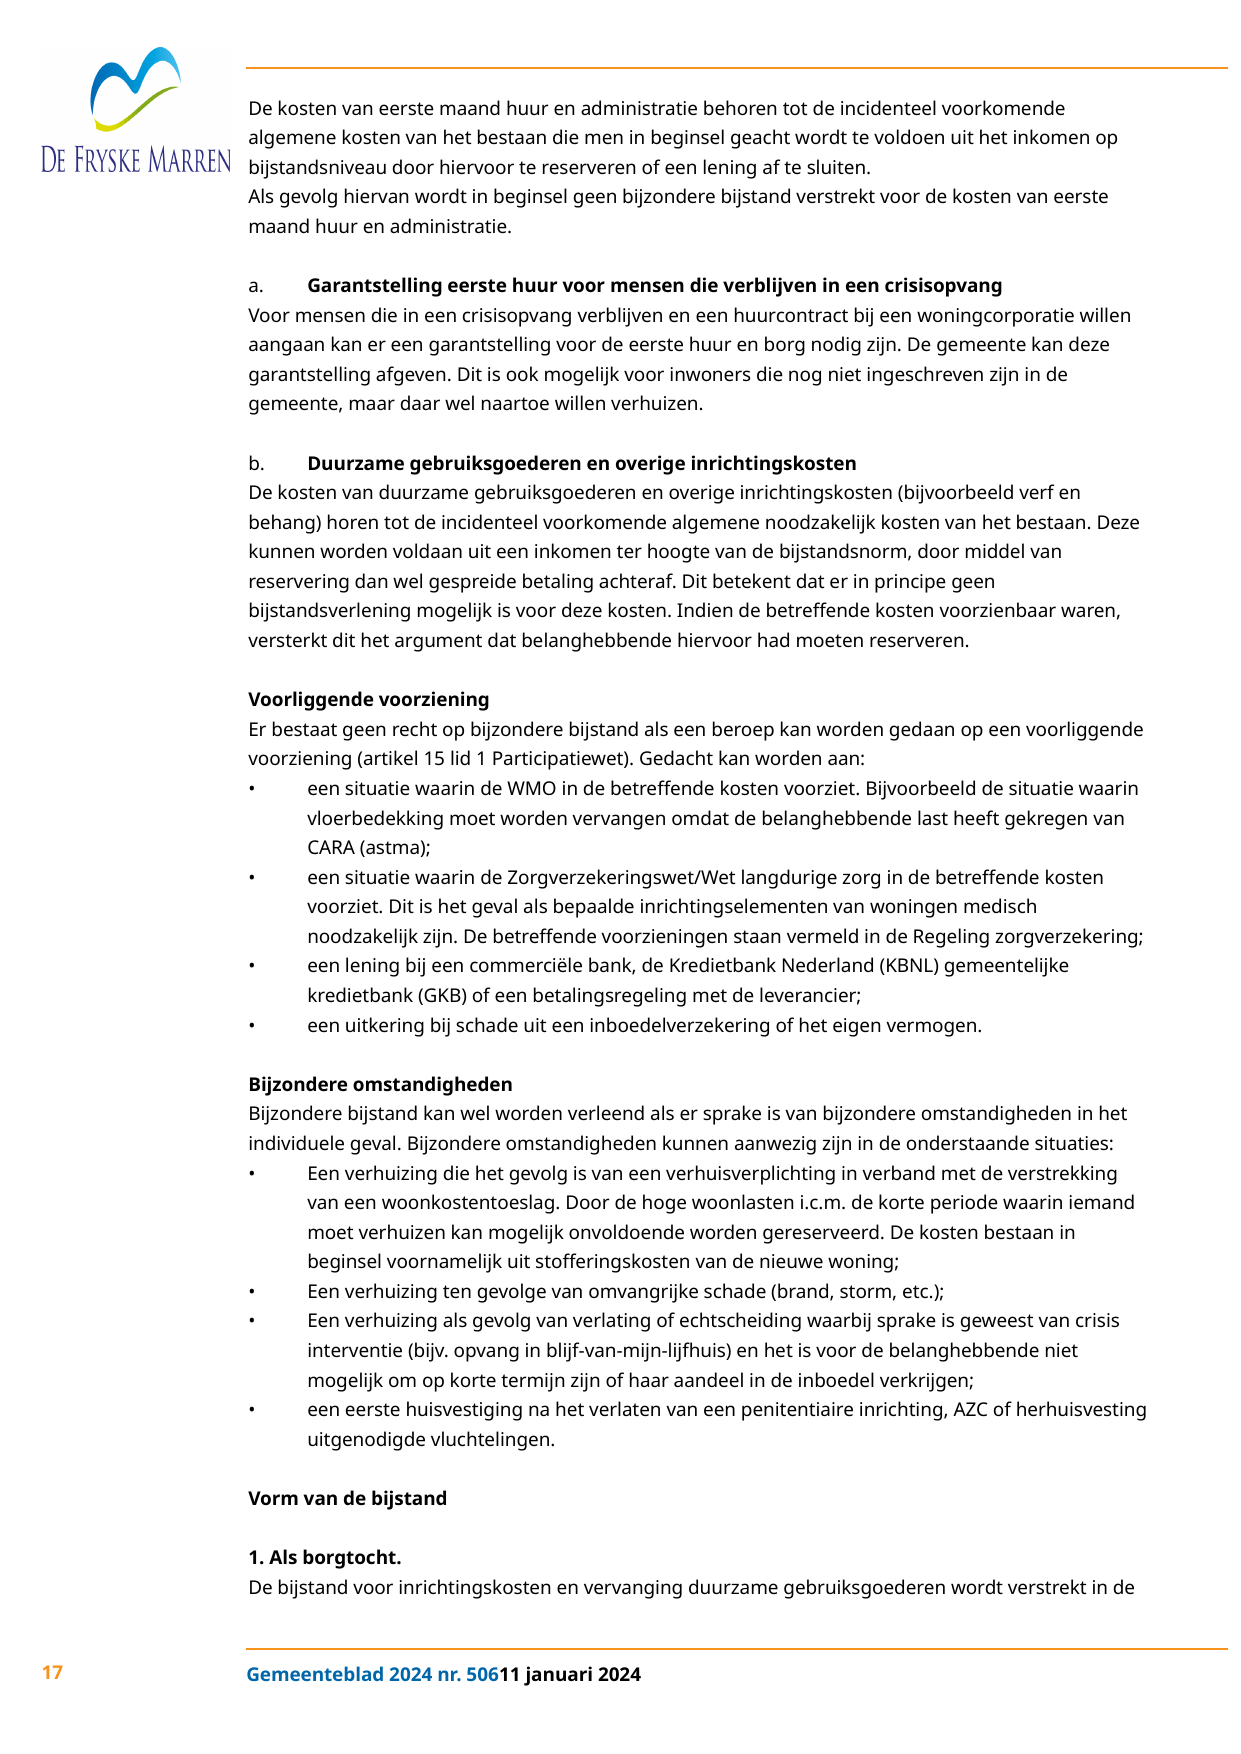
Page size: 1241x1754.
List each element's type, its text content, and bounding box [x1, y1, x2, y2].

text Vorm van de bijstand [248, 1485, 1152, 1511]
text 1. Als borgtocht. [248, 1544, 1152, 1570]
list een eerste huisvestiging na het verlaten van een penitentiaire inrichting, AZC of herhuisvesting uitgenodigde vluchtelingen. [248, 1396, 1152, 1452]
text Voorliggende voorziening [248, 686, 1152, 712]
list een situatie waarin de Zorgverzekeringswet/Wet langdurige zorg in de betreffende kosten voorziet. Dit is het geval als bepaalde inrichtingselementen van woningen medisch noodzakelijk zijn. De betreffende voorzieningen staan vermeld in de Regeling zorgverzekering; [248, 864, 1152, 949]
text Er bestaat geen recht op bijzondere bijstand als een beroep kan worden gedaan op een voorliggende voorziening (artikel 15 lid 1 Participatiewet). Gedacht kan worden aan: [248, 716, 1152, 771]
text De bijstand voor inrichtingskosten en vervanging duurzame gebruiksgoederen wordt verstrekt in de [248, 1574, 1152, 1600]
list Een verhuizing die het gevolg is van een verhuisverplichting in verband met de verstrekking van een woonkostentoeslag. Door de hoge woonlasten i.c.m. de korte periode waarin iemand moet verhuizen kan mogelijk onvoldoende worden gereserveerd. De kosten bestaan in beginsel voornamelijk uit stofferingskosten van de nieuwe woning; [248, 1160, 1152, 1274]
list Garantstelling eerste huur voor mensen die verblijven in een crisisopvang [248, 272, 1152, 298]
list Een verhuizing als gevolg van verlating of echtscheiding waarbij sprake is geweest van crisis interventie (bijv. opvang in blijf-van-mijn-lijfhuis) en het is voor de belanghebbende niet mogelijk om op korte termijn zijn of haar aandeel in de inboedel verkrijgen; [248, 1308, 1152, 1393]
list Duurzame gebruiksgoederen en overige inrichtingskosten [248, 450, 1152, 476]
list een situatie waarin de WMO in de betreffende kosten voorziet. Bijvoorbeeld de situatie waarin vloerbedekking moet worden vervangen omdat de belanghebbende last heeft gekregen van CARA (astma); [248, 775, 1152, 860]
text De kosten van duurzame gebruiksgoederen en overige inrichtingskosten (bijvoorbeeld verf en behang) horen tot de incidenteel voorkomende algemene noodzakelijk kosten van het bestaan. Deze kunnen worden voldaan uit een inkomen ter hoogte van de bijstandsnorm, door middel van reservering dan wel gespreide betaling achteraf. Dit betekent dat er in principe geen bijstandsverlening mogelijk is voor deze kosten. Indien de betreffende kosten voorzienbaar waren, versterkt dit het argument dat belanghebbende hiervoor had moeten reserveren. [248, 479, 1152, 653]
text Voor mensen die in een crisisopvang verblijven en een huurcontract bij een woningcorporatie willen aangaan kan er een garantstelling voor de eerste huur en borg nodig zijn. De gemeente kan deze garantstelling afgeven. Dit is ook mogelijk voor inwoners die nog niet ingeschreven zijn in de gemeente, maar daar wel naartoe willen verhuizen. [248, 302, 1152, 416]
text Bijzondere omstandigheden [248, 1071, 1152, 1097]
text De kosten van eerste maand huur en administratie behoren tot de incidenteel voorkomende algemene kosten van het bestaan die men in beginsel geacht wordt te voldoen uit het inkomen op bijstandsniveau door hiervoor te reserveren of een lening af te sluiten. [248, 95, 1152, 180]
text Als gevolg hiervan wordt in beginsel geen bijzondere bijstand verstrekt voor de kosten van eerste maand huur en administratie. [248, 183, 1152, 239]
text Bijzondere bijstand kan wel worden verleend als er sprake is van bijzondere omstandigheden in het individuele geval. Bijzondere omstandigheden kunnen aanwezig zijn in de onderstaande situaties: [248, 1101, 1152, 1156]
list een uitkering bij schade uit een inboedelverzekering of het eigen vermogen. [248, 1012, 1152, 1038]
list een lening bij een commerciële bank, de Kredietbank Nederland (KBNL) gemeentelijke kredietbank (GKB) of een betalingsregeling met de leverancier; [248, 953, 1152, 1008]
list Een verhuizing ten gevolge van omvangrijke schade (brand, storm, etc.); [248, 1278, 1152, 1304]
picture [41, 47, 231, 172]
